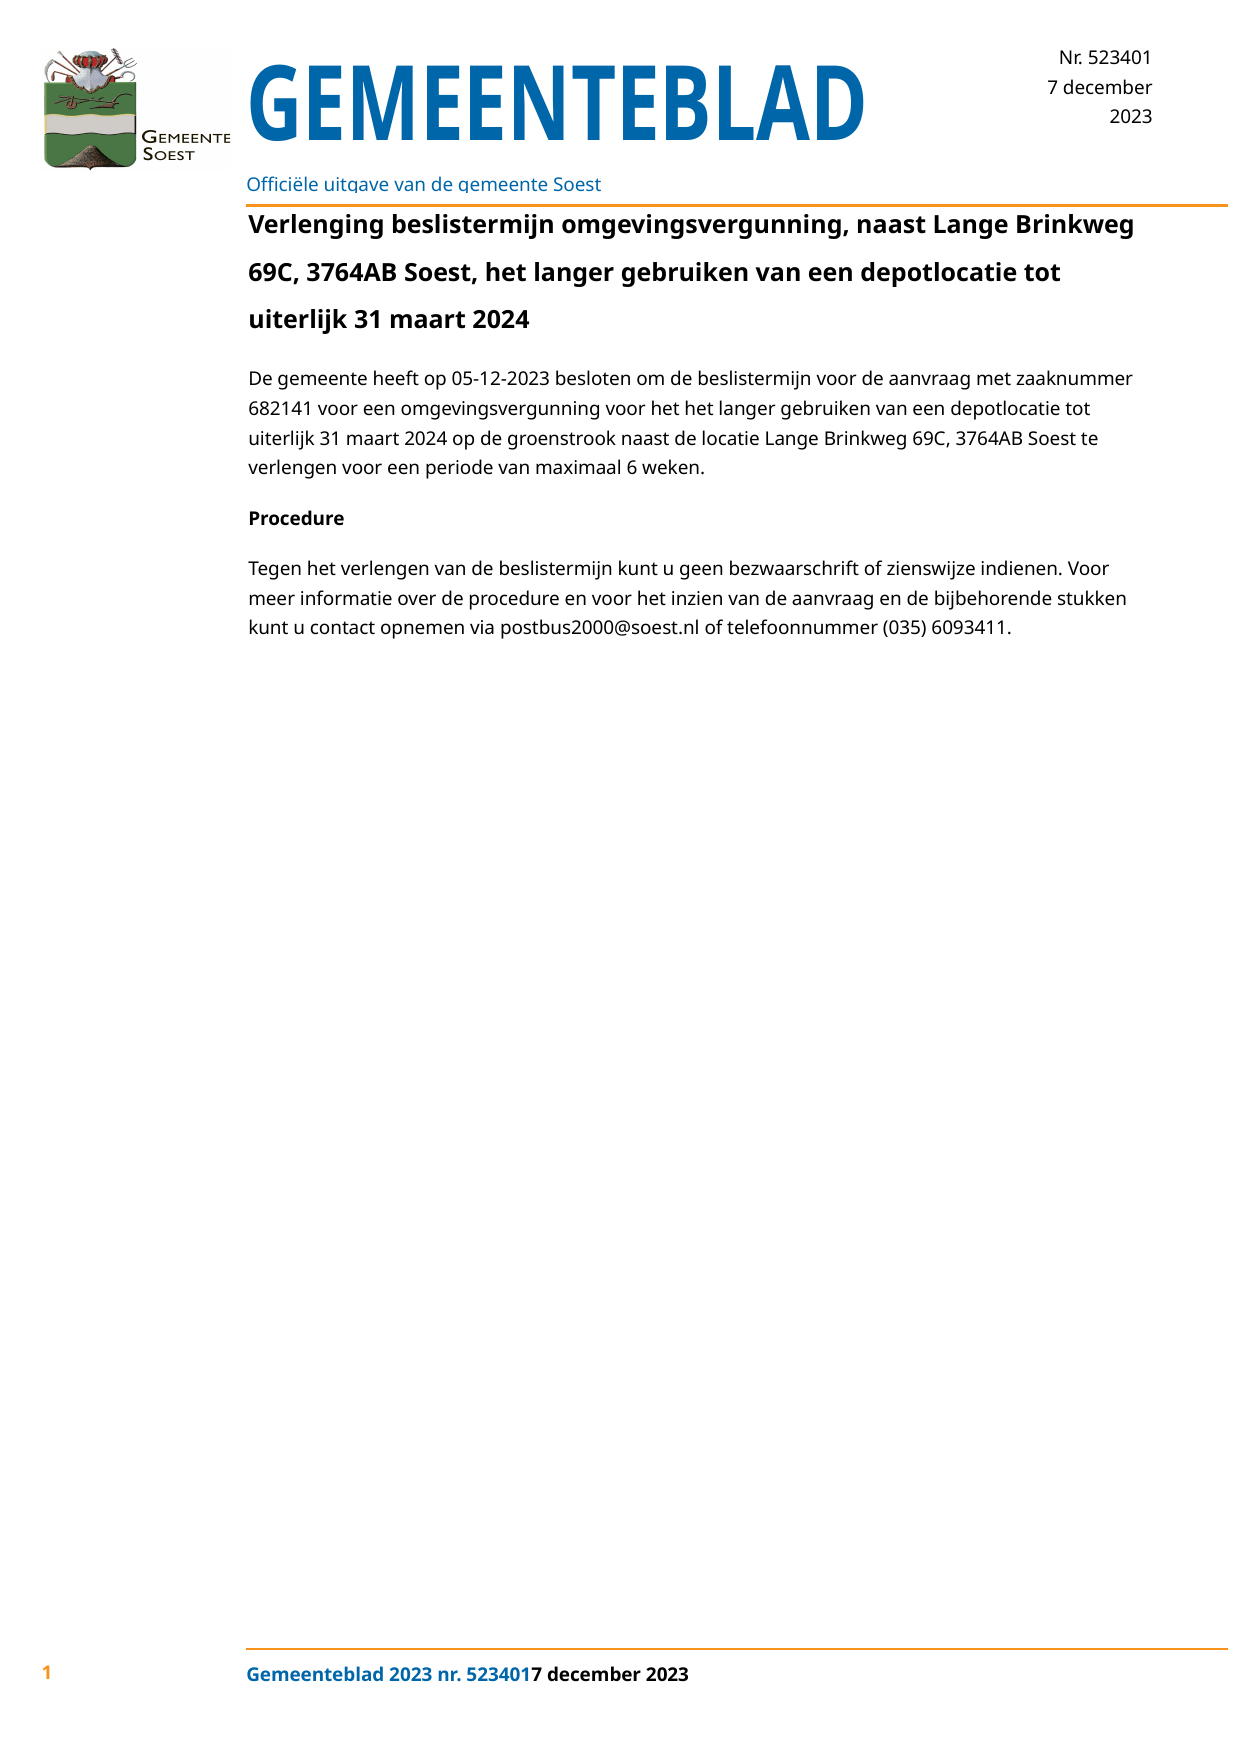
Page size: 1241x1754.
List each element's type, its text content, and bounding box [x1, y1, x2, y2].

text Verlenging beslistermijn omgevingsvergunning, naast Lange Brinkweg 69C, 3764AB Soest, het langer gebruiken van een depotlocatie tot uiterlijk 31 maart 2024 [248, 207, 1152, 336]
text Tegen het verlengen van de beslistermijn kunt u geen bezwaarschrift of zienswijze indienen. Voor meer informatie over de procedure en voor het inzien van de aanvraag en de bijbehorende stukken kunt u contact opnemen via postbus2000@soest.nl of telefoonnummer (035) 6093411. [248, 555, 1152, 640]
picture [41, 47, 231, 172]
text Procedure [248, 505, 1152, 530]
text De gemeente heeft op 05-12-2023 besloten om de beslistermijn voor de aanvraag met zaaknummer 682141 voor een omgevingsvergunning voor het het langer gebruiken van een depotlocatie tot uiterlijk 31 maart 2024 op de groenstrook naast de locatie Lange Brinkweg 69C, 3764AB Soest te verlengen voor een periode van maximaal 6 weken. [248, 366, 1152, 480]
